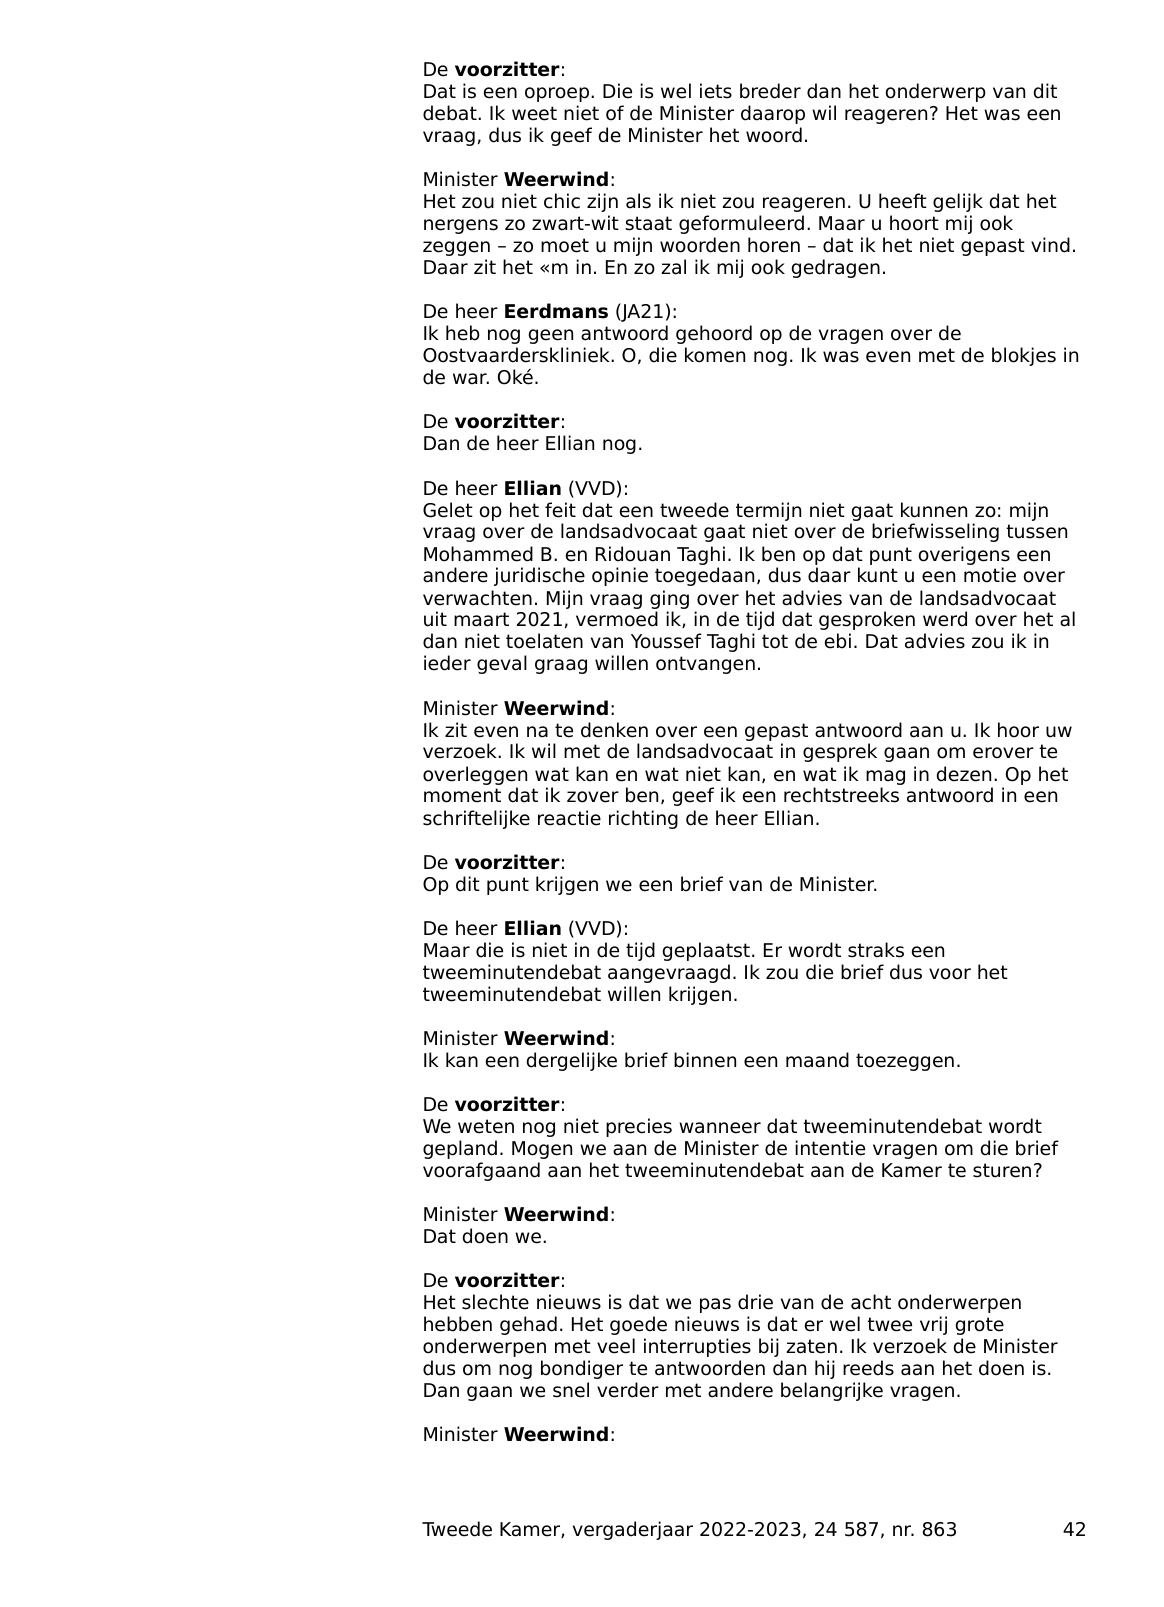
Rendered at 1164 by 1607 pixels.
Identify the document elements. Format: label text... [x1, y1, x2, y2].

text Minister Weerwind: [422, 697, 1087, 719]
text Minister Weerwind: [422, 1424, 1087, 1446]
text Ik heb nog geen antwoord gehoord op de vragen over de Oostvaarderskliniek. O, die komen nog. Ik was even met de blokjes in de war. Oké. [422, 323, 1087, 389]
text Minister Weerwind: [422, 169, 1087, 191]
text Maar die is niet in de tijd geplaatst. Er wordt straks een tweeminutendebat aangevraagd. Ik zou die brief dus voor het tweeminutendebat willen krijgen. [422, 940, 1087, 1006]
text De heer Ellian (VVD): [422, 918, 1087, 940]
text De heer Eerdmans (JA21): [422, 301, 1087, 323]
text De voorzitter: [422, 852, 1087, 873]
text Het slechte nieuws is dat we pas drie van de acht onderwerpen hebben gehad. Het goede nieuws is dat er wel twee vrij grote onderwerpen met veel interrupties bij zaten. Ik verzoek de Minister dus om nog bondiger te antwoorden dan hij reeds aan het doen is. Dan gaan we snel verder met andere belangrijke vragen. [422, 1292, 1087, 1402]
text Gelet op het feit dat een tweede termijn niet gaat kunnen zo: mijn vraag over de landsadvocaat gaat niet over de briefwisseling tussen Mohammed B. en Ridouan Taghi. Ik ben op dat punt overigens een andere juridische opinie toegedaan, dus daar kunt u een motie over verwachten. Mijn vraag ging over het advies van de landsadvocaat uit maart 2021, vermoed ik, in de tijd dat gesproken werd over het al dan niet toelaten van Youssef Taghi tot de ebi. Dat advies zou ik in ieder geval graag willen ontvangen. [422, 499, 1087, 675]
text Minister Weerwind: [422, 1028, 1087, 1050]
text Dat doen we. [422, 1226, 1087, 1248]
text Ik zit even na te denken over een gepast antwoord aan u. Ik hoor uw verzoek. Ik wil met de landsadvocaat in gesprek gaan om erover te overleggen wat kan en wat niet kan, en wat ik mag in dezen. Op het moment dat ik zover ben, geef ik een rechtstreeks antwoord in een schriftelijke reactie richting de heer Ellian. [422, 719, 1087, 829]
text Het zou niet chic zijn als ik niet zou reageren. U heeft gelijk dat het nergens zo zwart-wit staat geformuleerd. Maar u hoort mij ook zeggen – zo moet u mijn woorden horen – dat ik het niet gepast vind. Daar zit het «m in. En zo zal ik mij ook gedragen. [422, 191, 1087, 279]
text De voorzitter: [422, 1094, 1087, 1116]
text De heer Ellian (VVD): [422, 477, 1087, 499]
text Op dit punt krijgen we een brief van de Minister. [422, 873, 1087, 896]
text Ik kan een dergelijke brief binnen een maand toezeggen. [422, 1050, 1087, 1072]
text Dan de heer Ellian nog. [422, 433, 1087, 455]
text De voorzitter: [422, 1270, 1087, 1292]
text Minister Weerwind: [422, 1204, 1087, 1226]
text De voorzitter: [422, 411, 1087, 433]
text We weten nog niet precies wanneer dat tweeminutendebat wordt gepland. Mogen we aan de Minister de intentie vragen om die brief voorafgaand aan het tweeminutendebat aan de Kamer te sturen? [422, 1116, 1087, 1182]
text De voorzitter: [422, 59, 1087, 81]
text Dat is een oproep. Die is wel iets breder dan het onderwerp van dit debat. Ik weet niet of de Minister daarop wil reageren? Het was een vraag, dus ik geef de Minister het woord. [422, 81, 1087, 147]
